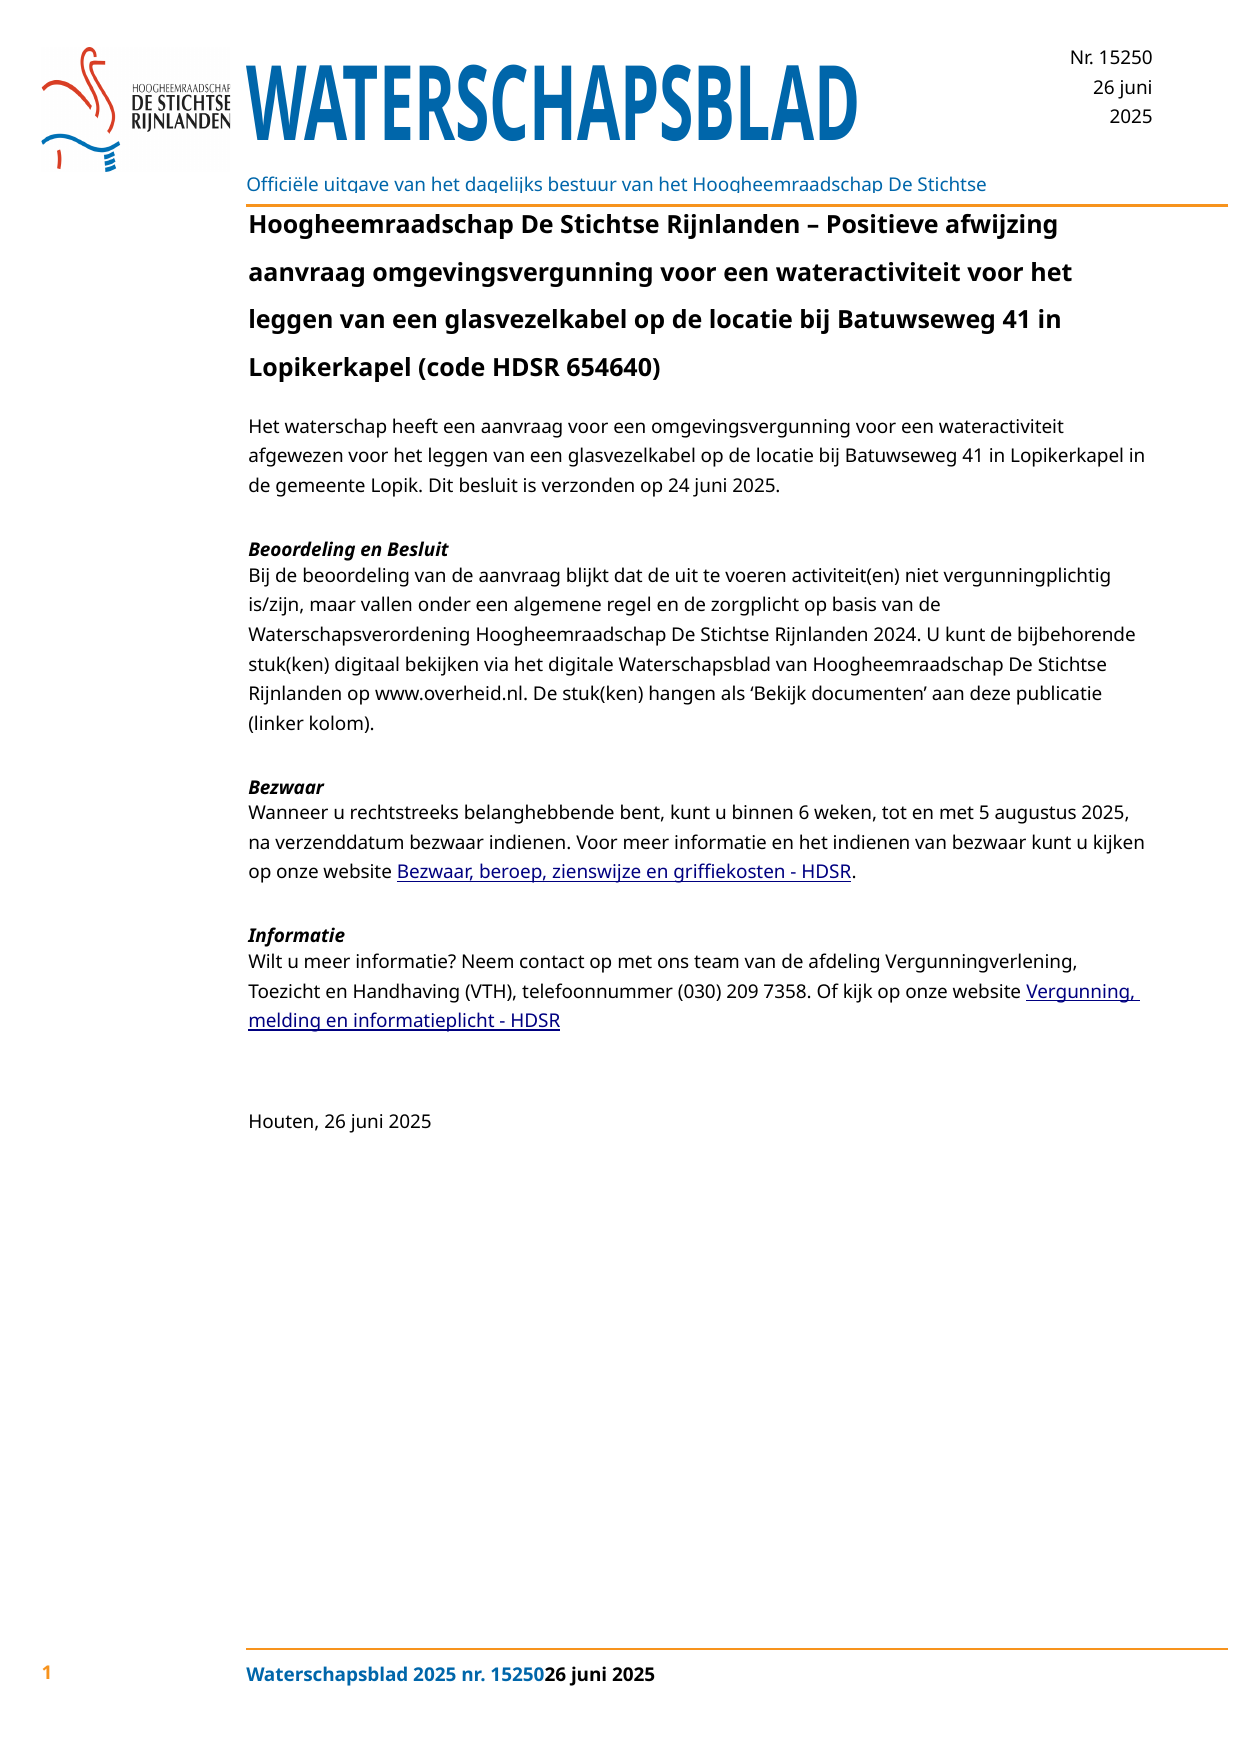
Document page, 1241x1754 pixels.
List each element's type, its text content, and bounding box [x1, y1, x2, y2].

text Houten, 26 juni 2025 [248, 1108, 1152, 1134]
text Informatie [248, 923, 1152, 948]
text Beoordeling en Besluit [248, 536, 1152, 562]
text Het waterschap heeft een aanvraag voor een omgevingsvergunning voor een wateractiviteit afgewezen voor het leggen van een glasvezelkabel op de locatie bij Batuwseweg 41 in Lopikerkapel in de gemeente Lopik. Dit besluit is verzonden op 24 juni 2025. [248, 413, 1152, 498]
text Wanneer u rechtstreeks belanghebbende bent, kunt u binnen 6 weken, tot en met 5 augustus 2025, na verzenddatum bezwaar indienen. Voor meer informatie en het indienen van bezwaar kunt u kijken op onze website Bezwaar, beroep, zienswijze en griffiekosten - HDSR. [248, 799, 1152, 884]
text Bezwaar [248, 774, 1152, 799]
text Hoogheemraadschap De Stichtse Rijnlanden – Positieve afwijzing aanvraag omgevingsvergunning voor een wateractiviteit voor het leggen van een glasvezelkabel op de locatie bij Batuwseweg 41 in Lopikerkapel (code HDSR 654640) [248, 207, 1152, 384]
picture [41, 47, 231, 172]
text Bij de beoordeling van de aanvraag blijkt dat de uit te voeren activiteit(en) niet vergunningplichtig is/zijn, maar vallen onder een algemene regel en de zorgplicht op basis van de Waterschapsverordening Hoogheemraadschap De Stichtse Rijnlanden 2024. U kunt de bijbehorende stuk(ken) digitaal bekijken via het digitale Waterschapsblad van Hoogheemraadschap De Stichtse Rijnlanden op www.overheid.nl. De stuk(ken) hangen als ‘Bekijk documenten’ aan deze publicatie (linker kolom). [248, 562, 1152, 736]
text Wilt u meer informatie? Neem contact op met ons team van de afdeling Vergunningverlening, Toezicht en Handhaving (VTH), telefoonnummer (030) 209 7358. Of kijk op onze website Vergunning, melding en informatieplicht - HDSR [248, 948, 1152, 1033]
